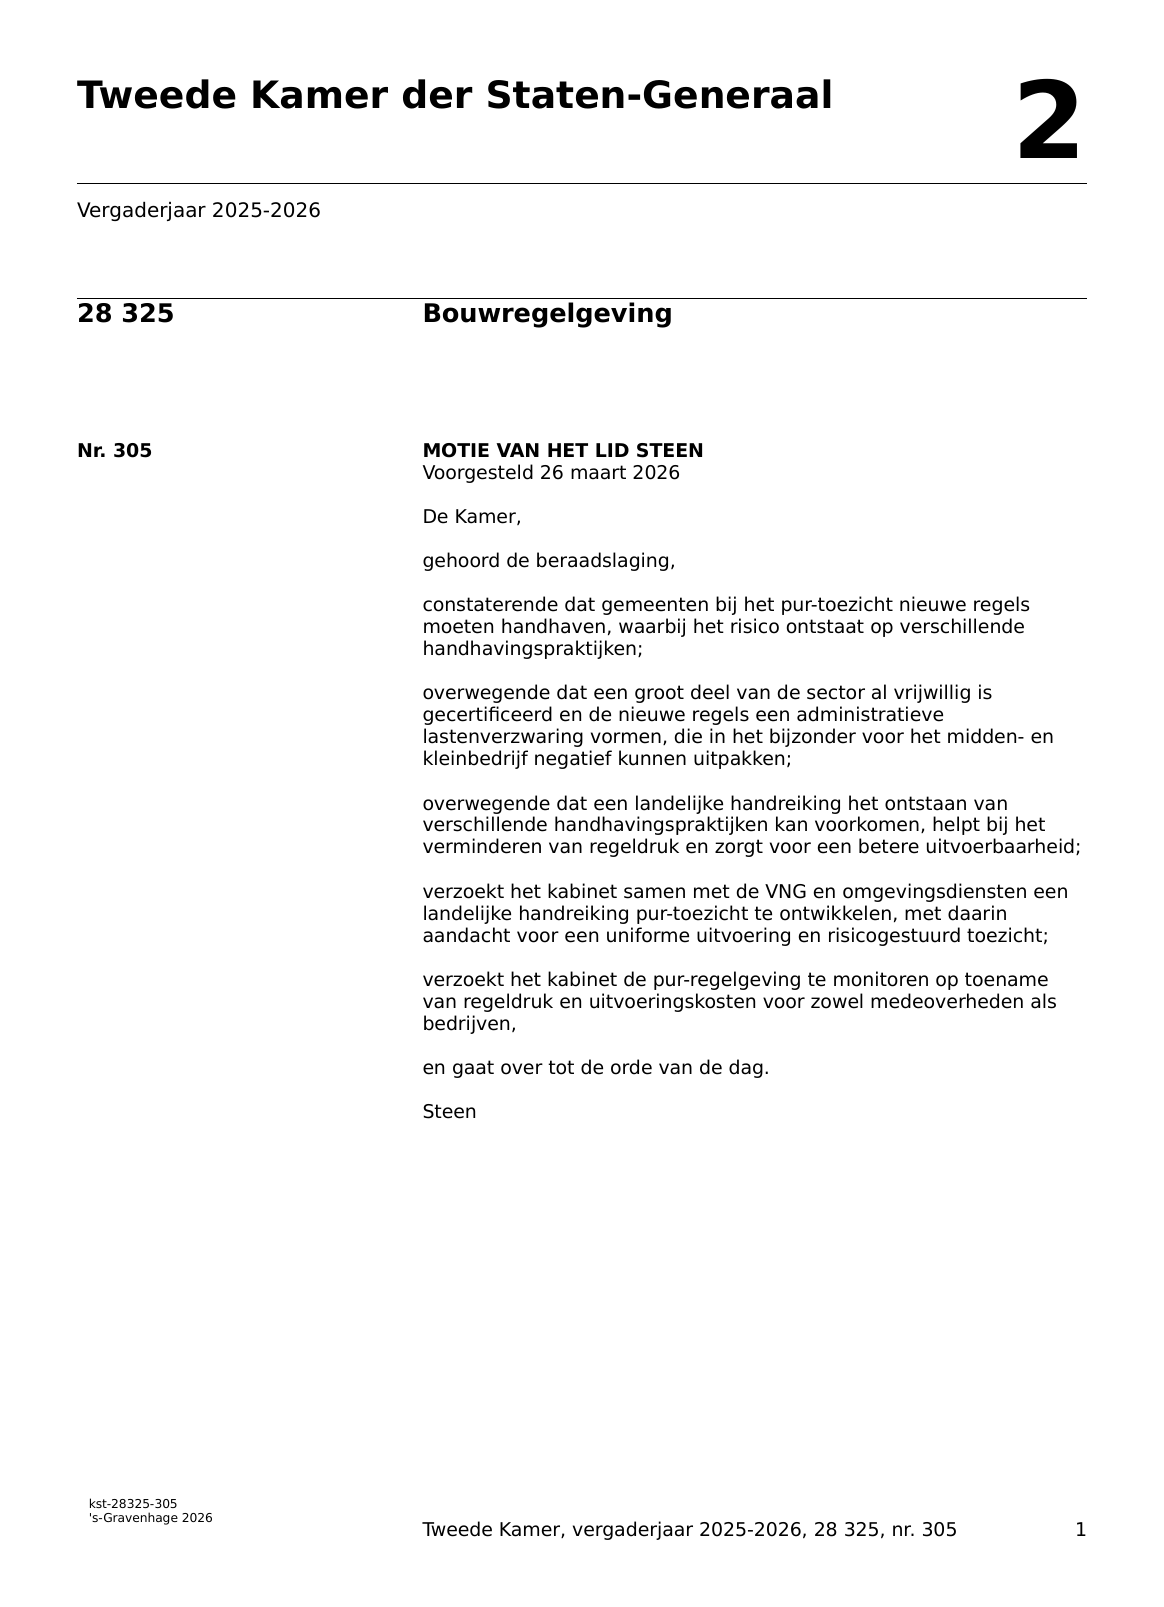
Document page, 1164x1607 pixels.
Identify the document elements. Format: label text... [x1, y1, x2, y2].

text verzoekt het kabinet samen met de VNG en omgevingsdiensten een landelijke handreiking pur-toezicht te ontwikkelen, met daarin aandacht voor een uniforme uitvoering en risicogestuurd toezicht; [422, 881, 1087, 946]
text De Kamer, [422, 506, 1087, 528]
table_cell Vergaderjaar 2025-2026 [77, 184, 1087, 298]
text Voorgesteld 26 maart 2026 [422, 462, 1087, 484]
table_header Tweede Kamer der Staten-Generaal [77, 59, 886, 183]
text verzoekt het kabinet de pur-regelgeving te monitoren op toename van regeldruk en uitvoeringskosten voor zowel medeoverheden als bedrijven, [422, 969, 1087, 1034]
text gehoord de beraadslaging, [422, 550, 1087, 572]
text 's-Gravenhage 2026 [88, 1511, 323, 1525]
text Steen [422, 1101, 1087, 1123]
text constaterende dat gemeenten bij het pur-toezicht nieuwe regels moeten handhaven, waarbij het risico ontstaat op verschillende handhavingspraktijken; [422, 594, 1087, 660]
subtitle 28 325 Bouwregelgeving [77, 299, 1087, 329]
text overwegende dat een groot deel van de sector al vrijwillig is gecertificeerd en de nieuwe regels een administratieve lastenverzwaring vormen, die in het bijzonder voor het midden- en kleinbedrijf negatief kunnen uitpakken; [422, 682, 1087, 770]
text en gaat over tot de orde van de dag. [422, 1057, 1087, 1079]
subtitle Nr. 305 MOTIE VAN HET LID STEEN [77, 440, 1087, 462]
table_header 2 [886, 59, 1087, 183]
text kst-28325-305 [88, 1497, 323, 1511]
text overwegende dat een landelijke handreiking het ontstaan van verschillende handhavingspraktijken kan voorkomen, helpt bij het verminderen van regeldruk en zorgt voor een betere uitvoerbaarheid; [422, 792, 1087, 858]
